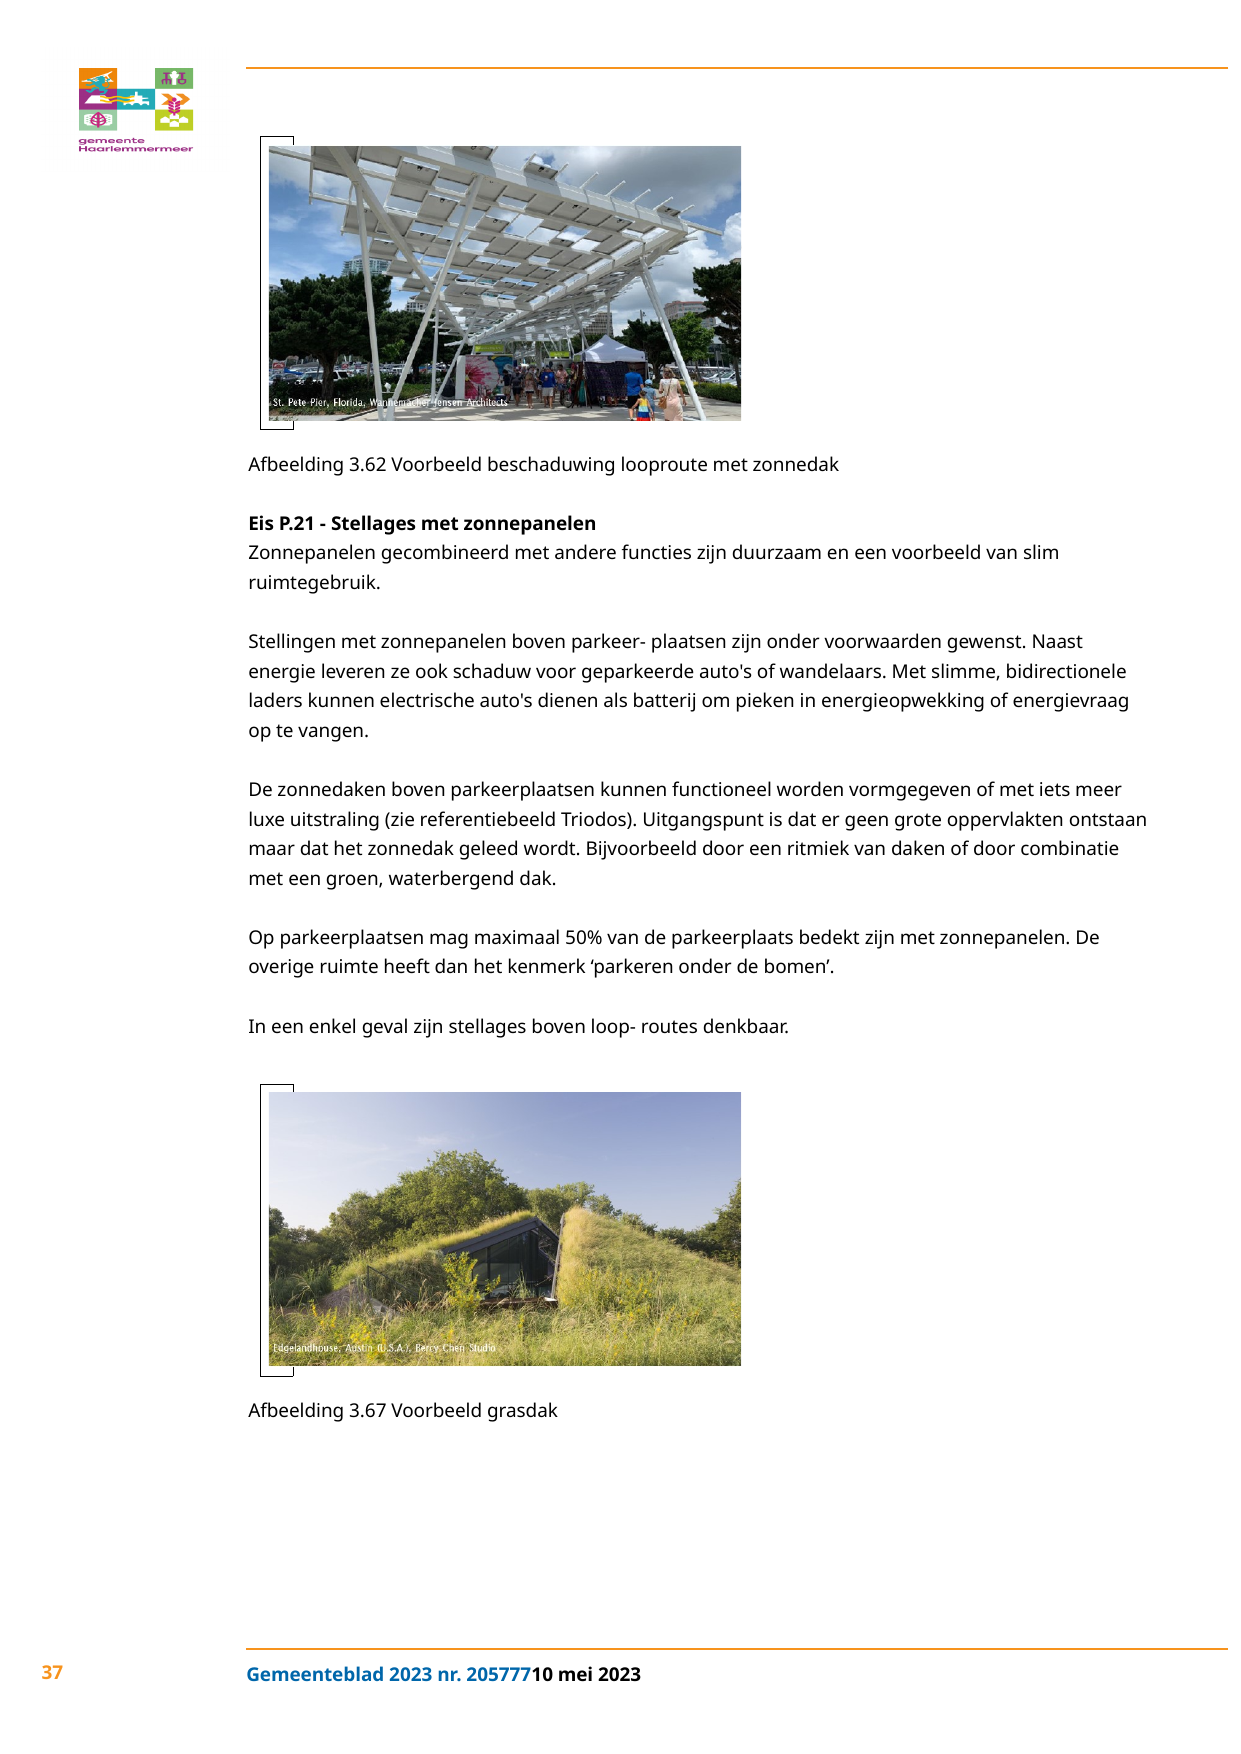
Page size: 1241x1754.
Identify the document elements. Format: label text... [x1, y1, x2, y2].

text De zonnedaken boven parkeerplaatsen kunnen functioneel worden vormgegeven of met iets meer luxe uitstraling (zie referentiebeeld Triodos). Uitgangspunt is dat er geen grote oppervlakten ontstaan maar dat het zonnedak geleed wordt. Bijvoorbeeld door een ritmiek van daken of door combinatie met een groen, waterbergend dak. [248, 776, 1152, 891]
text Op parkeerplaatsen mag maximaal 50% van de parkeerplaats bedekt zijn met zonnepanelen. De overige ruimte heeft dan het kenmerk ‘parkeren onder de bomen’. [248, 924, 1152, 979]
text Afbeelding 3.67 Voorbeeld grasdak [248, 1397, 1152, 1423]
picture [268, 145, 742, 421]
picture [268, 1092, 742, 1367]
picture [41, 47, 231, 172]
text Eis P.21 - Stellages met zonnepanelen [248, 510, 1152, 536]
text Afbeelding 3.62 Voorbeeld beschaduwing looproute met zonnedak [248, 451, 1152, 476]
text Zonnepanelen gecombineerd met andere functies zijn duurzaam en een voorbeeld van slim ruimtegebruik. [248, 539, 1152, 595]
text Stellingen met zonnepanelen boven parkeer- plaatsen zijn onder voorwaarden gewenst. Naast energie leveren ze ook schaduw voor geparkeerde auto's of wandelaars. Met slimme, bidirectionele laders kunnen electrische auto's dienen als batterij om pieken in energieopwekking of energievraag op te vangen. [248, 628, 1152, 743]
text In een enkel geval zijn stellages boven loop- routes denkbaar. [248, 1013, 1152, 1038]
